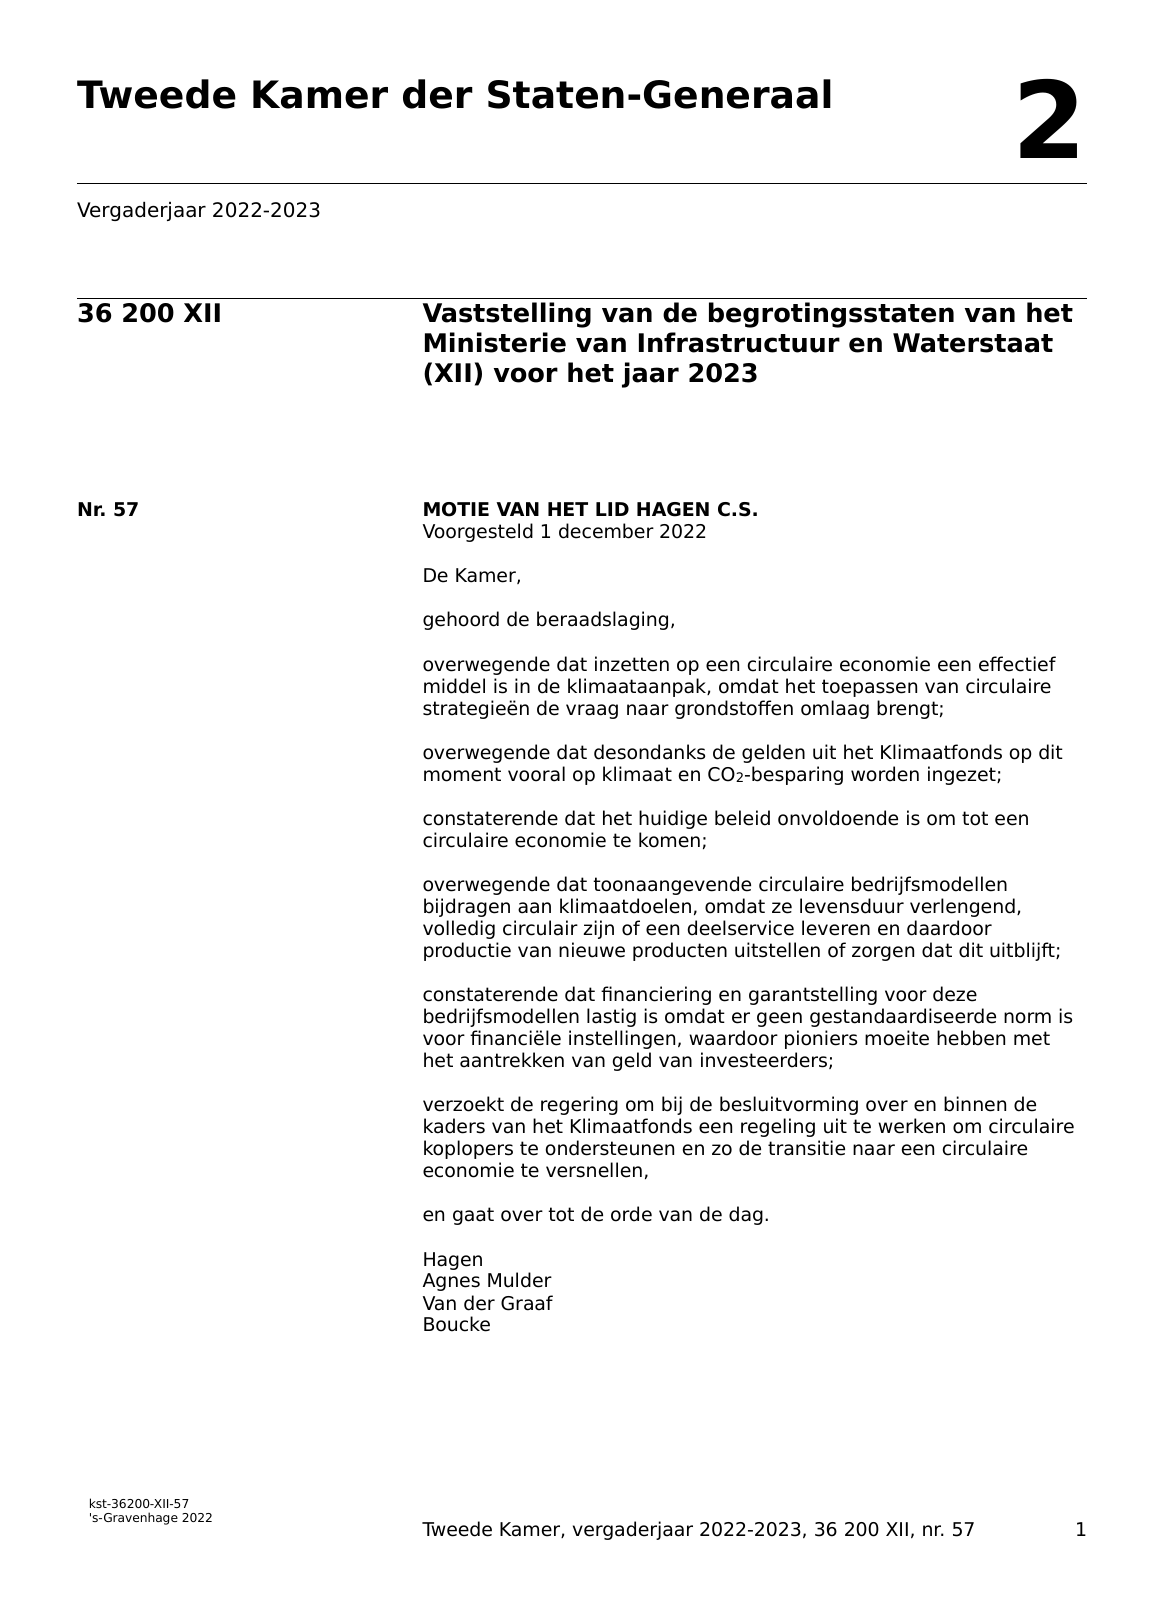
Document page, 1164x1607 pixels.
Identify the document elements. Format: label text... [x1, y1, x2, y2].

text De Kamer, [422, 565, 1087, 587]
text constaterende dat het huidige beleid onvoldoende is om tot een circulaire economie te komen; [422, 808, 1087, 852]
table_cell Vergaderjaar 2022-2023 [77, 184, 1087, 298]
text 's-Gravenhage 2022 [88, 1511, 323, 1525]
text Voorgesteld 1 december 2022 [422, 521, 1087, 543]
text Agnes Mulder [422, 1270, 1087, 1292]
table_header Tweede Kamer der Staten-Generaal [77, 59, 886, 183]
text constaterende dat financiering en garantstelling voor deze bedrijfsmodellen lastig is omdat er geen gestandaardiseerde norm is voor financiële instellingen, waardoor pioniers moeite hebben met het aantrekken van geld van investeerders; [422, 984, 1087, 1072]
subtitle Nr. 57 MOTIE VAN HET LID HAGEN C.S. [77, 499, 1087, 521]
text overwegende dat inzetten op een circulaire economie een effectief middel is in de klimaataanpak, omdat het toepassen van circulaire strategieën de vraag naar grondstoffen omlaag brengt; [422, 653, 1087, 719]
text Van der Graaf [422, 1292, 1087, 1314]
subtitle 36 200 XII Vaststelling van de begrotingsstaten van het Ministerie van Infrastructuur en Waterstaat (XII) voor het jaar 2023 [77, 299, 1087, 388]
text Hagen [422, 1248, 1087, 1270]
text verzoekt de regering om bij de besluitvorming over en binnen de kaders van het Klimaatfonds een regeling uit te werken om circulaire koplopers te ondersteunen en zo de transitie naar een circulaire economie te versnellen, [422, 1094, 1087, 1182]
text kst-36200-XII-57 [88, 1497, 323, 1511]
text overwegende dat desondanks de gelden uit het Klimaatfonds op dit moment vooral op klimaat en CO2-besparing worden ingezet; [422, 742, 1087, 786]
text overwegende dat toonaangevende circulaire bedrijfsmodellen bijdragen aan klimaatdoelen, omdat ze levensduur verlengend, volledig circulair zijn of een deelservice leveren en daardoor productie van nieuwe producten uitstellen of zorgen dat dit uitblijft; [422, 874, 1087, 962]
text gehoord de beraadslaging, [422, 609, 1087, 631]
text Boucke [422, 1314, 1087, 1336]
table_header 2 [886, 59, 1087, 183]
text en gaat over tot de orde van de dag. [422, 1204, 1087, 1226]
